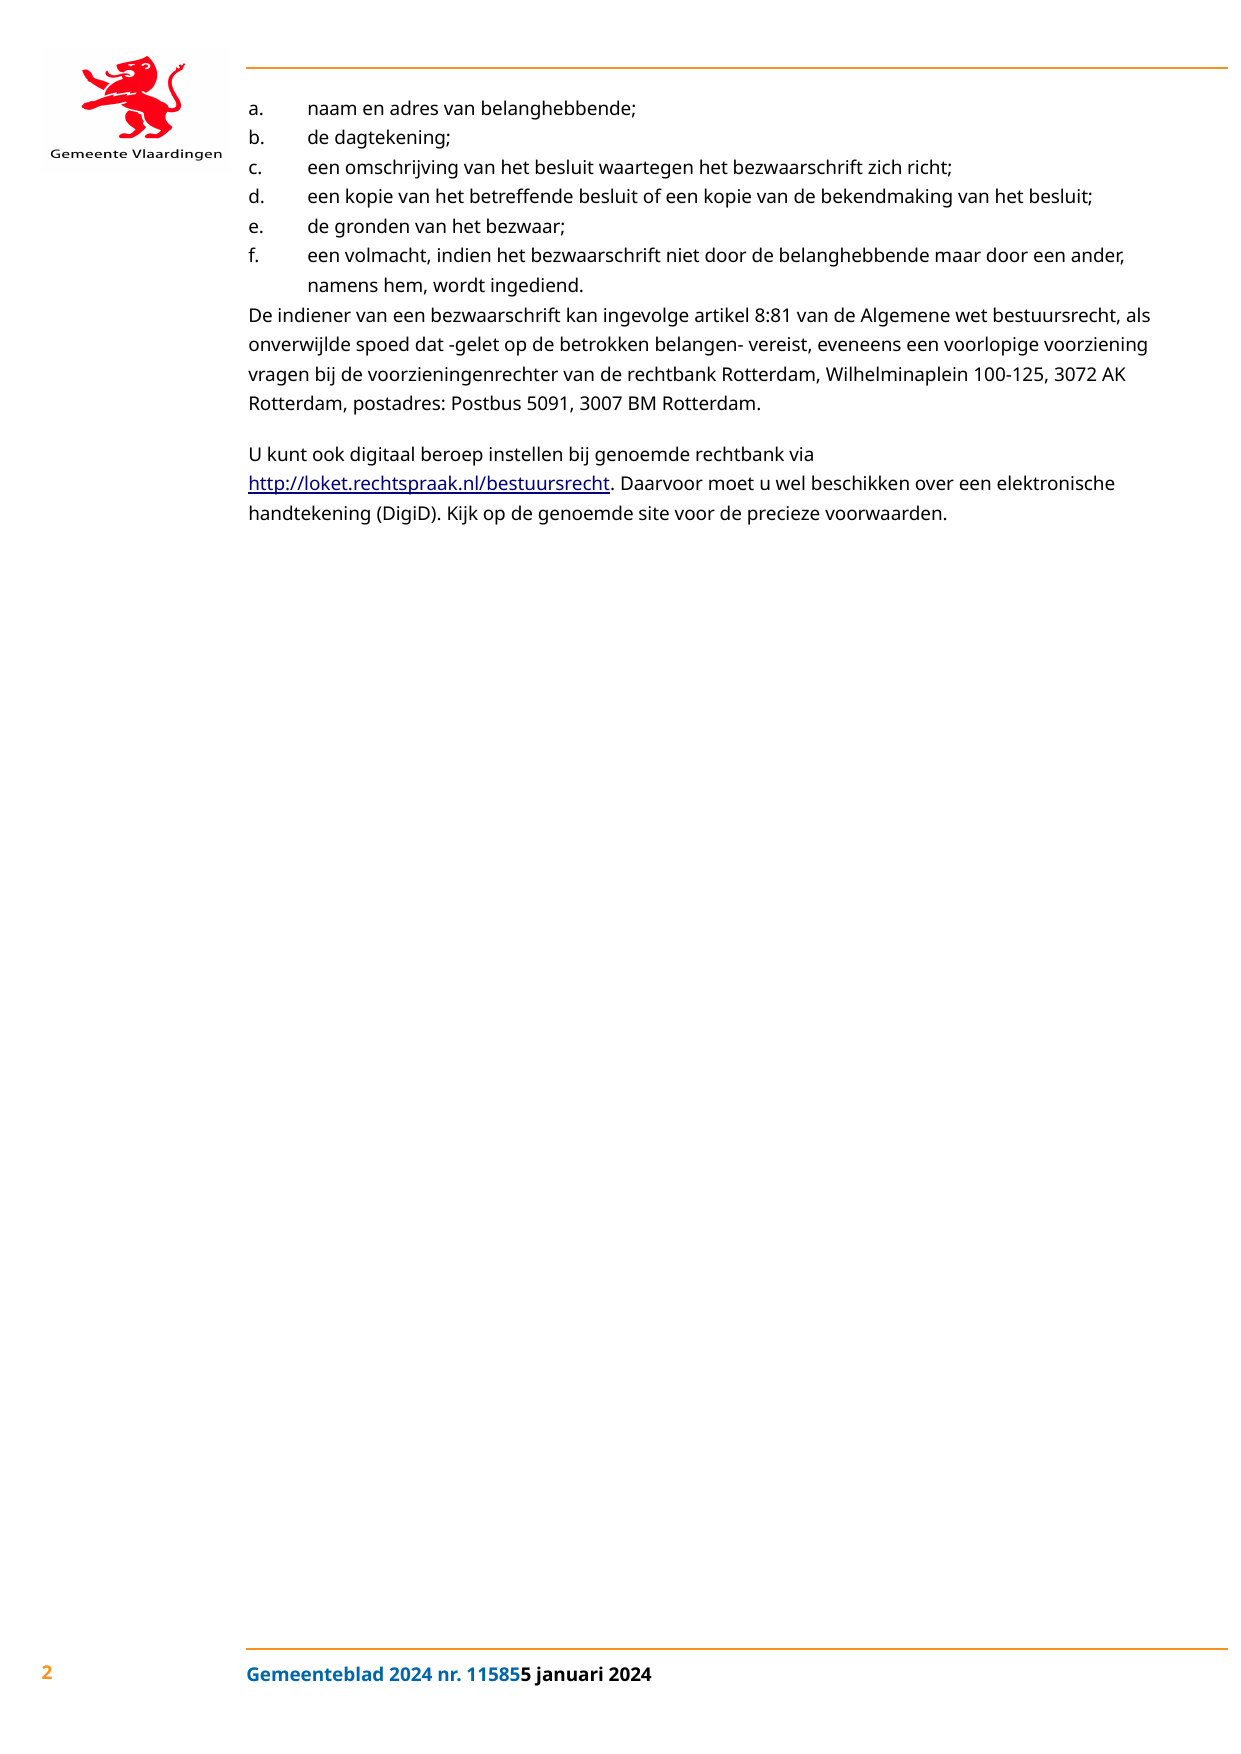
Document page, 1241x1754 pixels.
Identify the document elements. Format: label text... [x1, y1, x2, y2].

list de gronden van het bezwaar; [248, 213, 1152, 239]
list de dagtekening; [248, 124, 1152, 150]
list een kopie van het betreffende besluit of een kopie van de bekendmaking van het besluit; [248, 183, 1152, 209]
picture [41, 47, 231, 172]
list een omschrijving van het besluit waartegen het bezwaarschrift zich richt; [248, 154, 1152, 180]
list een volmacht, indien het bezwaarschrift niet door de belanghebbende maar door een ander, namens hem, wordt ingediend. [248, 243, 1152, 298]
text U kunt ook digitaal beroep instellen bij genoemde rechtbank via http://loket.rechtspraak.nl/bestuursrecht. Daarvoor moet u wel beschikken over een elektronische handtekening (DigiD). Kijk op de genoemde site voor de precieze voorwaarden. [248, 441, 1152, 526]
text De indiener van een bezwaarschrift kan ingevolge artikel 8:81 van de Algemene wet bestuursrecht, als onverwijlde spoed dat -gelet op de betrokken belangen- vereist, eveneens een voorlopige voorziening vragen bij de voorzieningenrechter van de rechtbank Rotterdam, Wilhelminaplein 100-125, 3072 AK Rotterdam, postadres: Postbus 5091, 3007 BM Rotterdam. [248, 302, 1152, 416]
list naam en adres van belanghebbende; [248, 95, 1152, 121]
